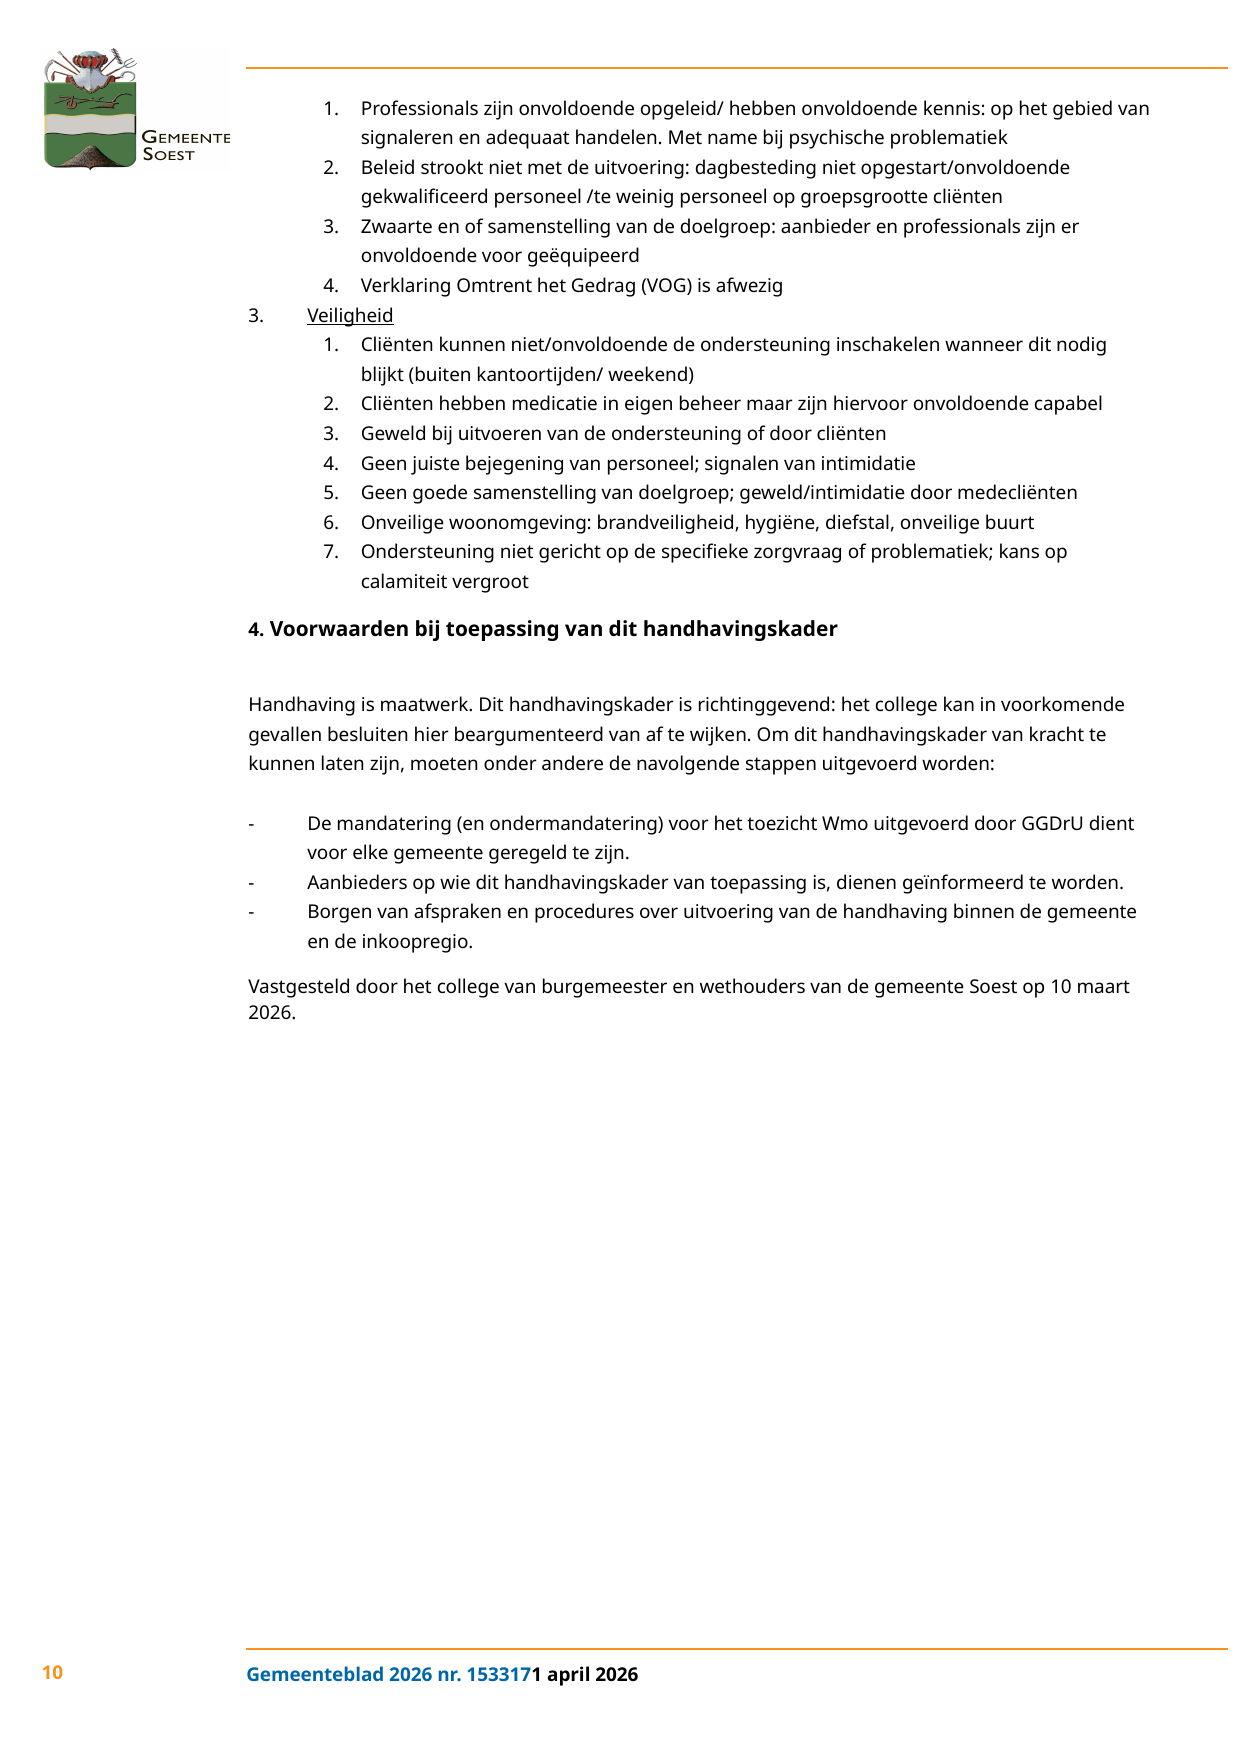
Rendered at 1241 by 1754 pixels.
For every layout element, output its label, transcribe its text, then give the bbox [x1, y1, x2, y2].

list Zwaarte en of samenstelling van de doelgroep: aanbieder en professionals zijn er onvoldoende voor geëquipeerd [323, 213, 1152, 268]
list Onveilige woonomgeving: brandveiligheid, hygiëne, diefstal, onveilige buurt [323, 509, 1152, 535]
text Handhaving is maatwerk. Dit handhavingskader is richtinggevend: het college kan in voorkomende gevallen besluiten hier beargumenteerd van af te wijken. Om dit handhavingskader van kracht te kunnen laten zijn, moeten onder andere de navolgende stappen uitgevoerd worden: [248, 691, 1152, 776]
list Veiligheid [248, 302, 1152, 328]
list Beleid strookt niet met de uitvoering: dagbesteding niet opgestart/onvoldoende gekwalificeerd personeel /te weinig personeel op groepsgrootte cliënten [323, 154, 1152, 209]
list Geweld bij uitvoeren van de ondersteuning of door cliënten [323, 420, 1152, 446]
list Cliënten kunnen niet/onvoldoende de ondersteuning inschakelen wanneer dit nodig blijkt (buiten kantoortijden/ weekend) [323, 331, 1152, 387]
list Geen goede samenstelling van doelgroep; geweld/intimidatie door medecliënten [323, 479, 1152, 505]
list Aanbieders op wie dit handhavingskader van toepassing is, dienen geïnformeerd te worden. [248, 869, 1152, 895]
list Professionals zijn onvoldoende opgeleid/ hebben onvoldoende kennis: op het gebied van signaleren en adequaat handelen. Met name bij psychische problematiek [323, 95, 1152, 150]
list Cliënten hebben medicatie in eigen beheer maar zijn hiervoor onvoldoende capabel [323, 391, 1152, 416]
picture [41, 47, 231, 172]
text 4. Voorwaarden bij toepassing van dit handhavingskader [248, 614, 1152, 642]
list De mandatering (en ondermandatering) voor het toezicht Wmo uitgevoerd door GGDrU dient voor elke gemeente geregeld te zijn. [248, 810, 1152, 865]
list Geen juiste bejegening van personeel; signalen van intimidatie [323, 450, 1152, 476]
list Verklaring Omtrent het Gedrag (VOG) is afwezig [323, 272, 1152, 298]
list Borgen van afspraken en procedures over uitvoering van de handhaving binnen de gemeente en de inkoopregio. [248, 898, 1152, 954]
list Ondersteuning niet gericht op de specifieke zorgvraag of problematiek; kans op calamiteit vergroot [323, 538, 1152, 594]
text Vastgesteld door het college van burgemeester en wethouders van de gemeente Soest op 10 maart 2026. [248, 974, 1152, 1025]
